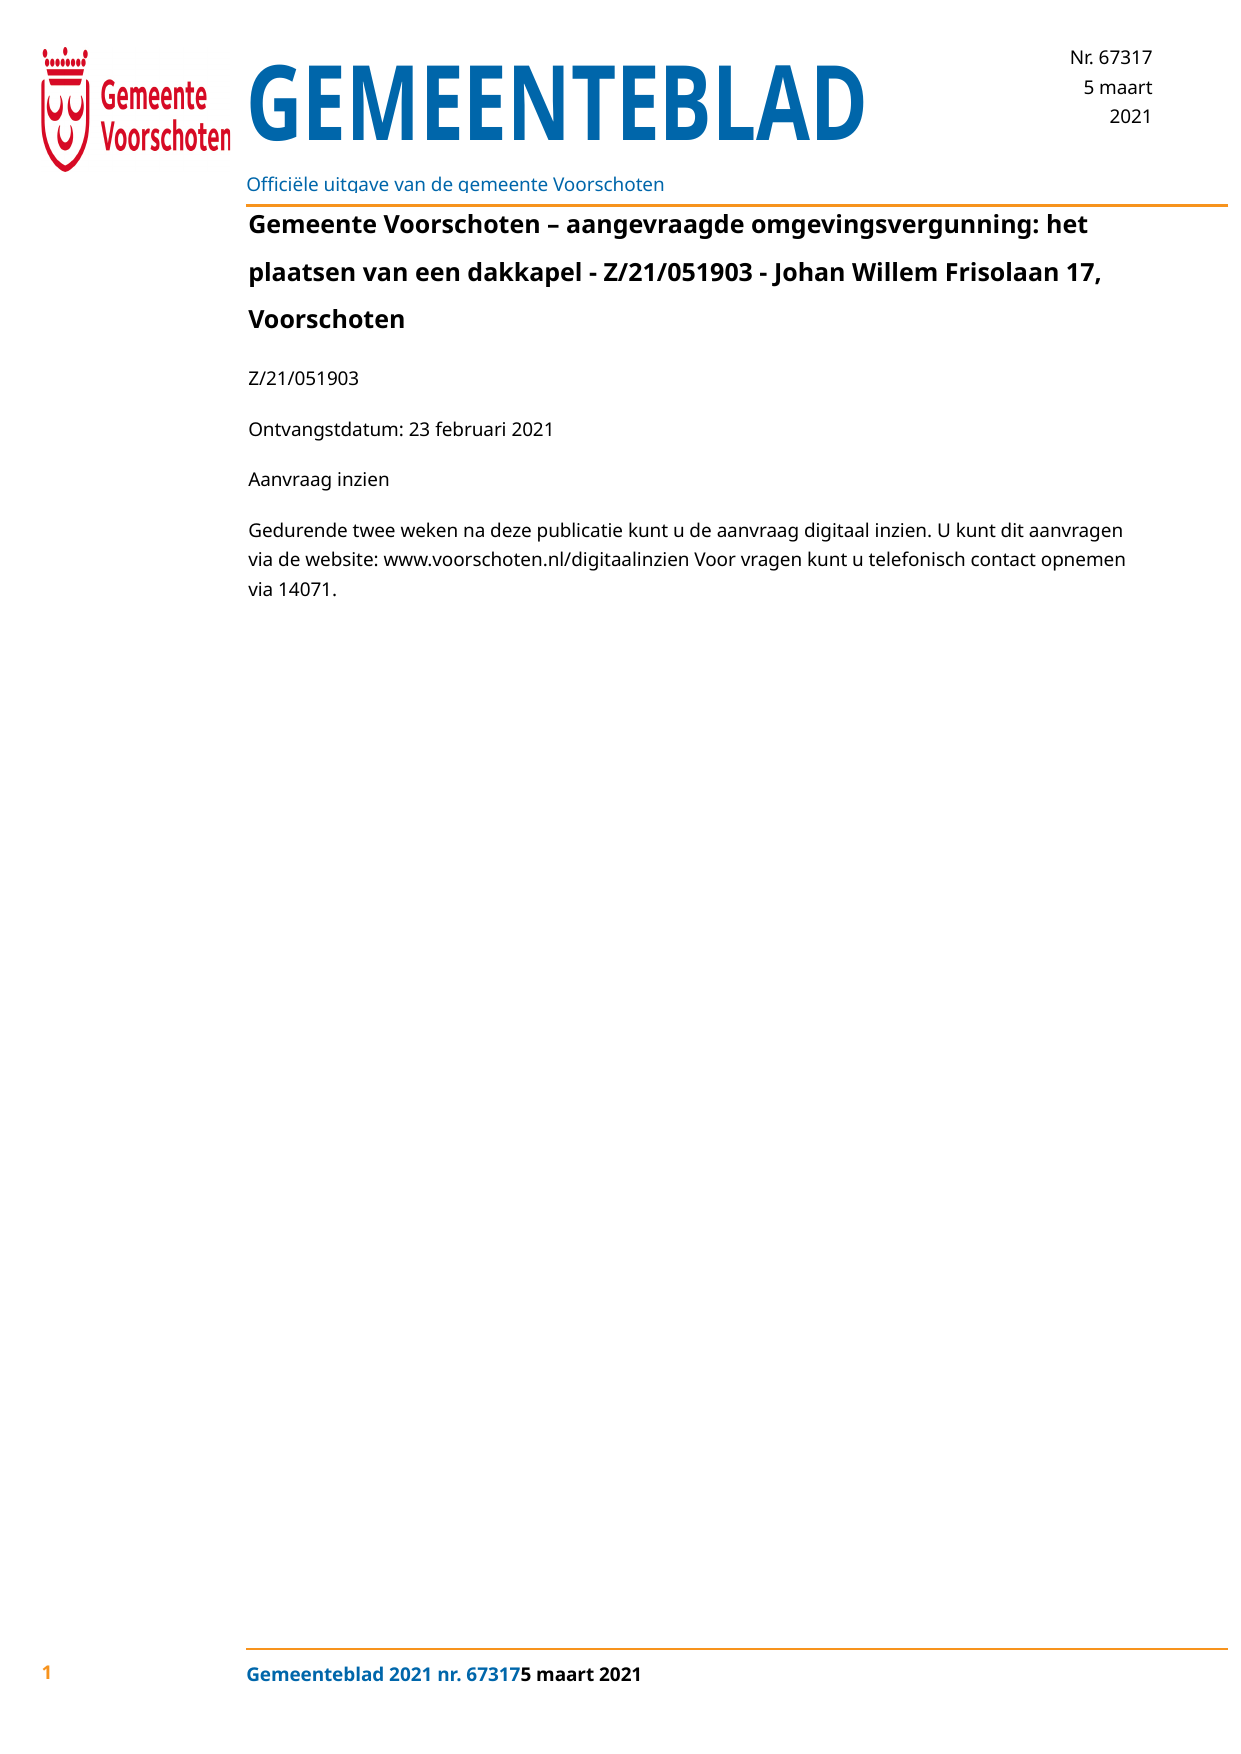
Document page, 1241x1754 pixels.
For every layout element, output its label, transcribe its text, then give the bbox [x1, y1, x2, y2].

text Gemeente Voorschoten – aangevraagde omgevingsvergunning: het plaatsen van een dakkapel - Z/21/051903 - Johan Willem Frisolaan 17, Voorschoten [248, 207, 1152, 336]
picture [41, 47, 231, 172]
text Aanvraag inzien [248, 466, 1152, 492]
text Z/21/051903 [248, 366, 1152, 391]
text Gedurende twee weken na deze publicatie kunt u de aanvraag digitaal inzien. U kunt dit aanvragen via de website: www.voorschoten.nl/digitaalinzien Voor vragen kunt u telefonisch contact opnemen via 14071. [248, 517, 1152, 602]
text Ontvangstdatum: 23 februari 2021 [248, 416, 1152, 442]
